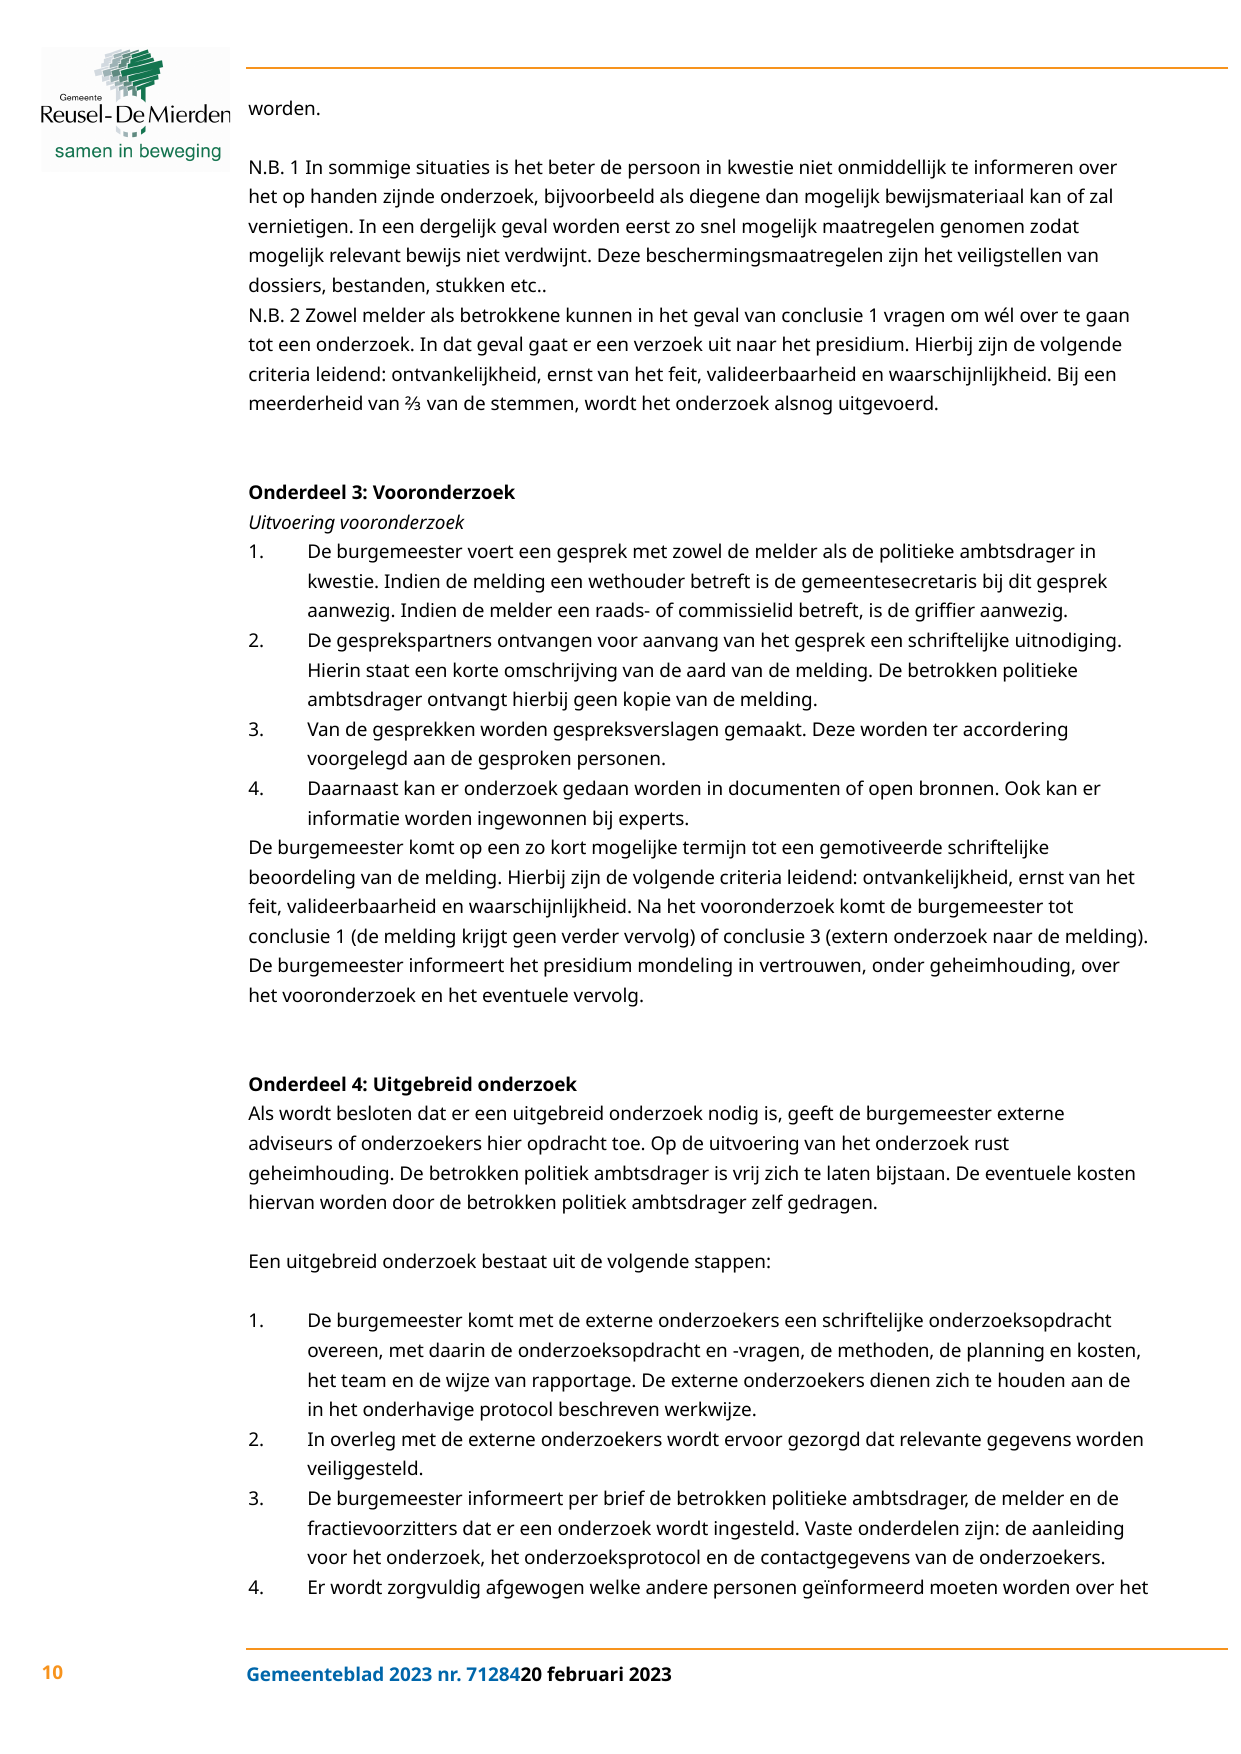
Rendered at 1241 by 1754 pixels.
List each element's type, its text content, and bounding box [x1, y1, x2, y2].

picture [41, 47, 231, 172]
text worden. [248, 95, 1152, 121]
list Van de gesprekken worden gespreksverslagen gemaakt. Deze worden ter accordering voorgelegd aan de gesproken personen. [248, 716, 1152, 771]
list De gesprekspartners ontvangen voor aanvang van het gesprek een schriftelijke uitnodiging. Hierin staat een korte omschrijving van de aard van de melding. De betrokken politieke ambtsdrager ontvangt hierbij geen kopie van de melding. [248, 627, 1152, 712]
text Uitvoering vooronderzoek [248, 509, 1152, 535]
text Als wordt besloten dat er een uitgebreid onderzoek nodig is, geeft de burgemeester externe adviseurs of onderzoekers hier opdracht toe. Op de uitvoering van het onderzoek rust geheimhouding. De betrokken politiek ambtsdrager is vrij zich te laten bijstaan. De eventuele kosten hiervan worden door de betrokken politiek ambtsdrager zelf gedragen. [248, 1101, 1152, 1215]
list De burgemeester komt met de externe onderzoekers een schriftelijke onderzoeksopdracht overeen, met daarin de onderzoeksopdracht en -vragen, de methoden, de planning en kosten, het team en de wijze van rapportage. De externe onderzoekers dienen zich te houden aan de in het onderhavige protocol beschreven werkwijze. [248, 1308, 1152, 1422]
text Onderdeel 3: Vooronderzoek [248, 479, 1152, 505]
text Onderdeel 4: Uitgebreid onderzoek [248, 1071, 1152, 1097]
list Er wordt zorgvuldig afgewogen welke andere personen geïnformeerd moeten worden over het [248, 1574, 1152, 1600]
list In overleg met de externe onderzoekers wordt ervoor gezorgd dat relevante gegevens worden veiliggesteld. [248, 1426, 1152, 1481]
text N.B. 2 Zowel melder als betrokkene kunnen in het geval van conclusie 1 vragen om wél over te gaan tot een onderzoek. In dat geval gaat er een verzoek uit naar het presidium. Hierbij zijn de volgende criteria leidend: ontvankelijkheid, ernst van het feit, valideerbaarheid en waarschijnlijkheid. Bij een meerderheid van ⅔ van de stemmen, wordt het onderzoek alsnog uitgevoerd. [248, 302, 1152, 416]
text De burgemeester komt op een zo kort mogelijke termijn tot een gemotiveerde schriftelijke beoordeling van de melding. Hierbij zijn de volgende criteria leidend: ontvankelijkheid, ernst van het feit, valideerbaarheid en waarschijnlijkheid. Na het vooronderzoek komt de burgemeester tot conclusie 1 (de melding krijgt geen verder vervolg) of conclusie 3 (extern onderzoek naar de melding). De burgemeester informeert het presidium mondeling in vertrouwen, onder geheimhouding, over het vooronderzoek en het eventuele vervolg. [248, 834, 1152, 1008]
list De burgemeester voert een gesprek met zowel de melder als de politieke ambtsdrager in kwestie. Indien de melding een wethouder betreft is de gemeentesecretaris bij dit gesprek aanwezig. Indien de melder een raads- of commissielid betreft, is de griffier aanwezig. [248, 538, 1152, 623]
list Daarnaast kan er onderzoek gedaan worden in documenten of open bronnen. Ook kan er informatie worden ingewonnen bij experts. [248, 775, 1152, 831]
text Een uitgebreid onderzoek bestaat uit de volgende stappen: [248, 1248, 1152, 1274]
text N.B. 1 In sommige situaties is het beter de persoon in kwestie niet onmiddellijk te informeren over het op handen zijnde onderzoek, bijvoorbeeld als diegene dan mogelijk bewijsmateriaal kan of zal vernietigen. In een dergelijk geval worden eerst zo snel mogelijk maatregelen genomen zodat mogelijk relevant bewijs niet verdwijnt. Deze beschermingsmaatregelen zijn het veiligstellen van dossiers, bestanden, stukken etc.. [248, 154, 1152, 298]
list De burgemeester informeert per brief de betrokken politieke ambtsdrager, de melder en de fractievoorzitters dat er een onderzoek wordt ingesteld. Vaste onderdelen zijn: de aanleiding voor het onderzoek, het onderzoeksprotocol en de contactgegevens van de onderzoekers. [248, 1485, 1152, 1570]
